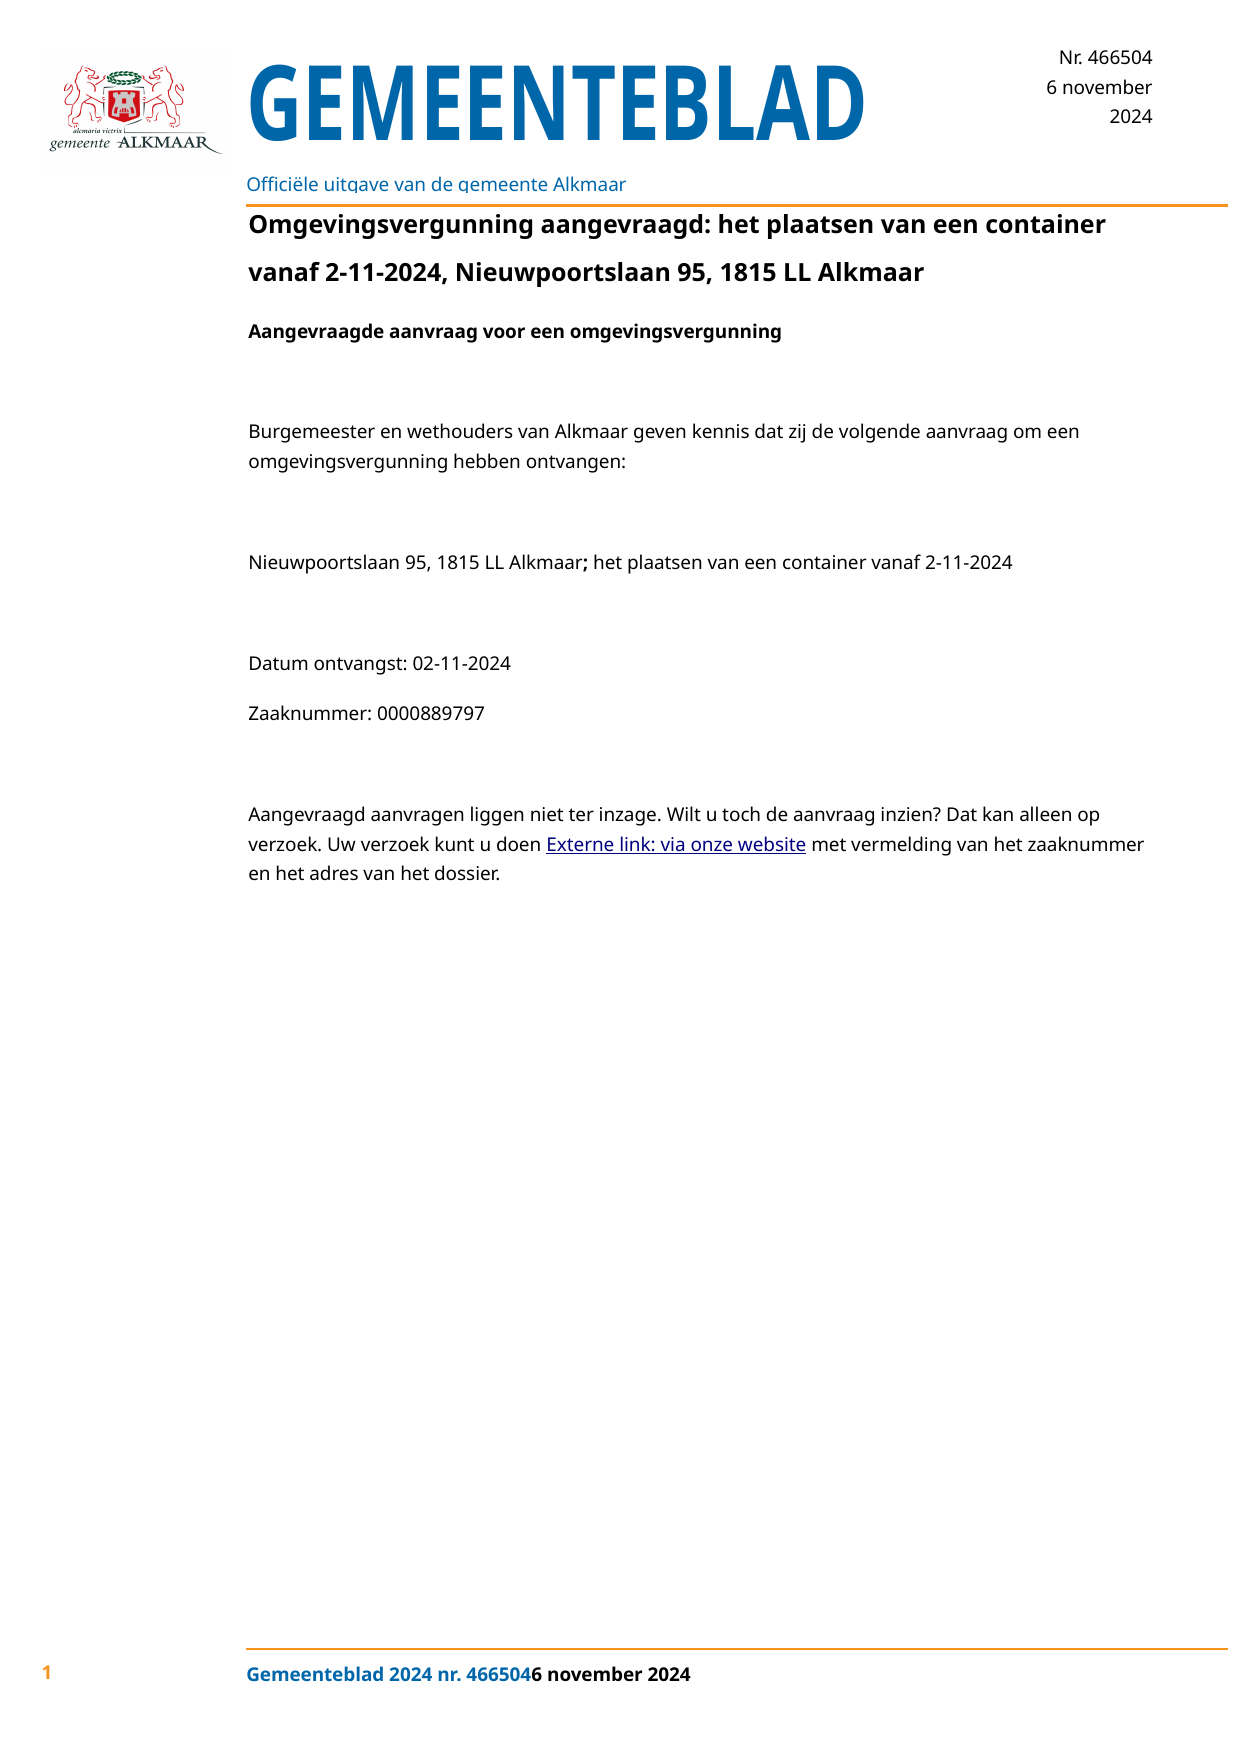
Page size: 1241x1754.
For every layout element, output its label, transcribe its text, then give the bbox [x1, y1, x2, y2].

picture [41, 47, 231, 172]
text Aangevraagde aanvraag voor een omgevingsvergunning [248, 318, 1152, 344]
text Burgemeester en wethouders van Alkmaar geven kennis dat zij de volgende aanvraag om een omgevingsvergunning hebben ontvangen: [248, 419, 1152, 474]
text Nieuwpoortslaan 95, 1815 LL Alkmaar; het plaatsen van een container vanaf 2-11-2024 [248, 549, 1152, 575]
text Aangevraagd aanvragen liggen niet ter inzage. Wilt u toch de aanvraag inzien? Dat kan alleen op verzoek. Uw verzoek kunt u doen Externe link: via onze website met vermelding van het zaaknummer en het adres van het dossier. [248, 801, 1152, 886]
text Datum ontvangst: 02-11-2024 [248, 650, 1152, 676]
text Omgevingsvergunning aangevraagd: het plaatsen van een container vanaf 2-11-2024, Nieuwpoortslaan 95, 1815 LL Alkmaar [248, 207, 1152, 288]
text Zaaknummer: 0000889797 [248, 700, 1152, 726]
